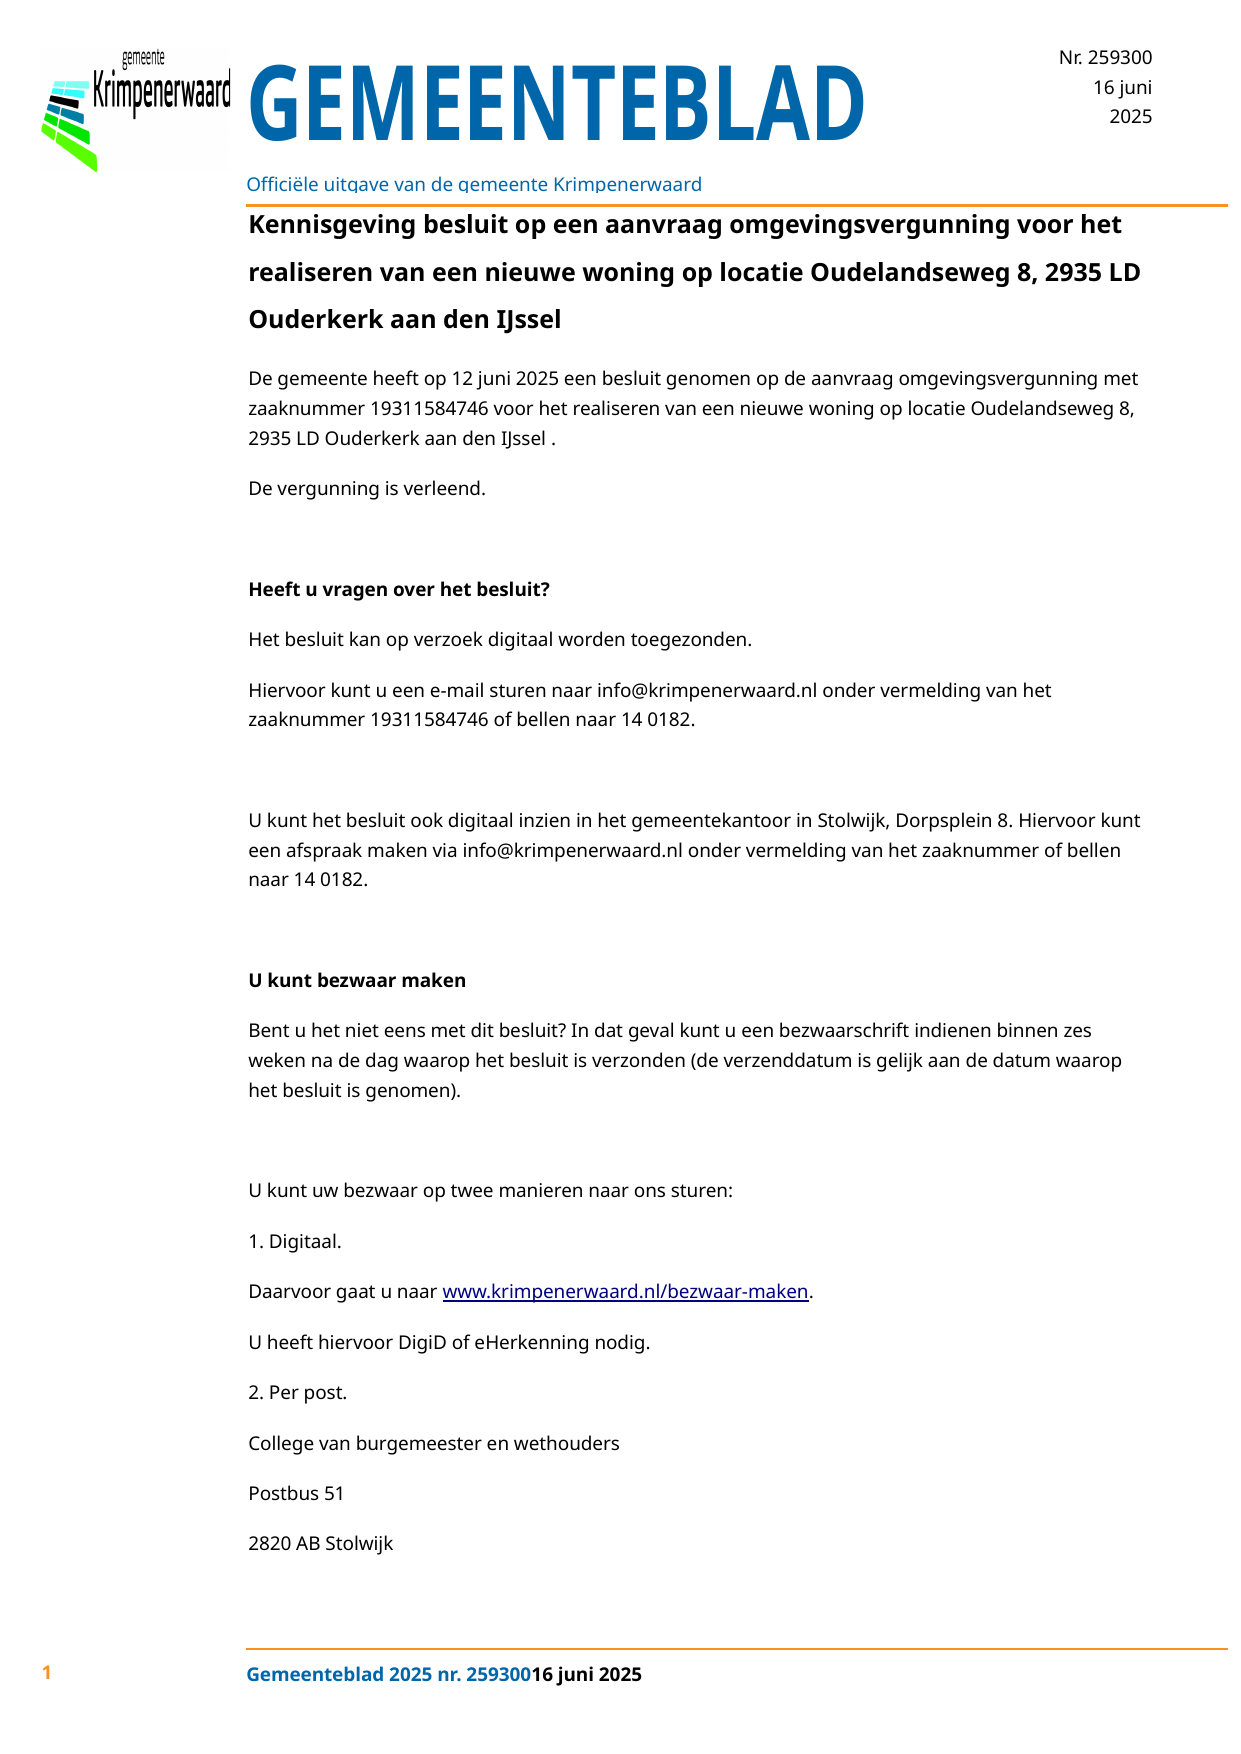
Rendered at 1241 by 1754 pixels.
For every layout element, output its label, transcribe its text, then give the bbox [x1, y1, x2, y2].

text Kennisgeving besluit op een aanvraag omgevingsvergunning voor het realiseren van een nieuwe woning op locatie Oudelandseweg 8, 2935 LD Ouderkerk aan den IJssel [248, 207, 1152, 336]
text U kunt bezwaar maken [248, 967, 1152, 993]
text De vergunning is verleend. [248, 475, 1152, 501]
text Heeft u vragen over het besluit? [248, 576, 1152, 602]
text Daarvoor gaat u naar www.krimpenerwaard.nl/bezwaar-maken. [248, 1278, 1152, 1304]
text U kunt uw bezwaar op twee manieren naar ons sturen: [248, 1178, 1152, 1203]
text 2820 AB Stolwijk [248, 1531, 1152, 1556]
text De gemeente heeft op 12 juni 2025 een besluit genomen op de aanvraag omgevingsvergunning met zaaknummer 19311584746 voor het realiseren van een nieuwe woning op locatie Oudelandseweg 8, 2935 LD Ouderkerk aan den IJssel . [248, 366, 1152, 450]
text 1. Digitaal. [248, 1228, 1152, 1254]
text Hiervoor kunt u een e-mail sturen naar info@krimpenerwaard.nl onder vermelding van het zaaknummer 19311584746 of bellen naar 14 0182. [248, 677, 1152, 732]
text U kunt het besluit ook digitaal inzien in het gemeentekantoor in Stolwijk, Dorpsplein 8. Hiervoor kunt een afspraak maken via info@krimpenerwaard.nl onder vermelding van het zaaknummer of bellen naar 14 0182. [248, 807, 1152, 892]
text Postbus 51 [248, 1480, 1152, 1506]
text Het besluit kan op verzoek digitaal worden toegezonden. [248, 626, 1152, 652]
text 2. Per post. [248, 1379, 1152, 1405]
picture [41, 47, 231, 172]
text College van burgemeester en wethouders [248, 1430, 1152, 1455]
text U heeft hiervoor DigiD of eHerkenning nodig. [248, 1329, 1152, 1354]
text Bent u het niet eens met dit besluit? In dat geval kunt u een bezwaarschrift indienen binnen zes weken na de dag waarop het besluit is verzonden (de verzenddatum is gelijk aan de datum waarop het besluit is genomen). [248, 1018, 1152, 1102]
